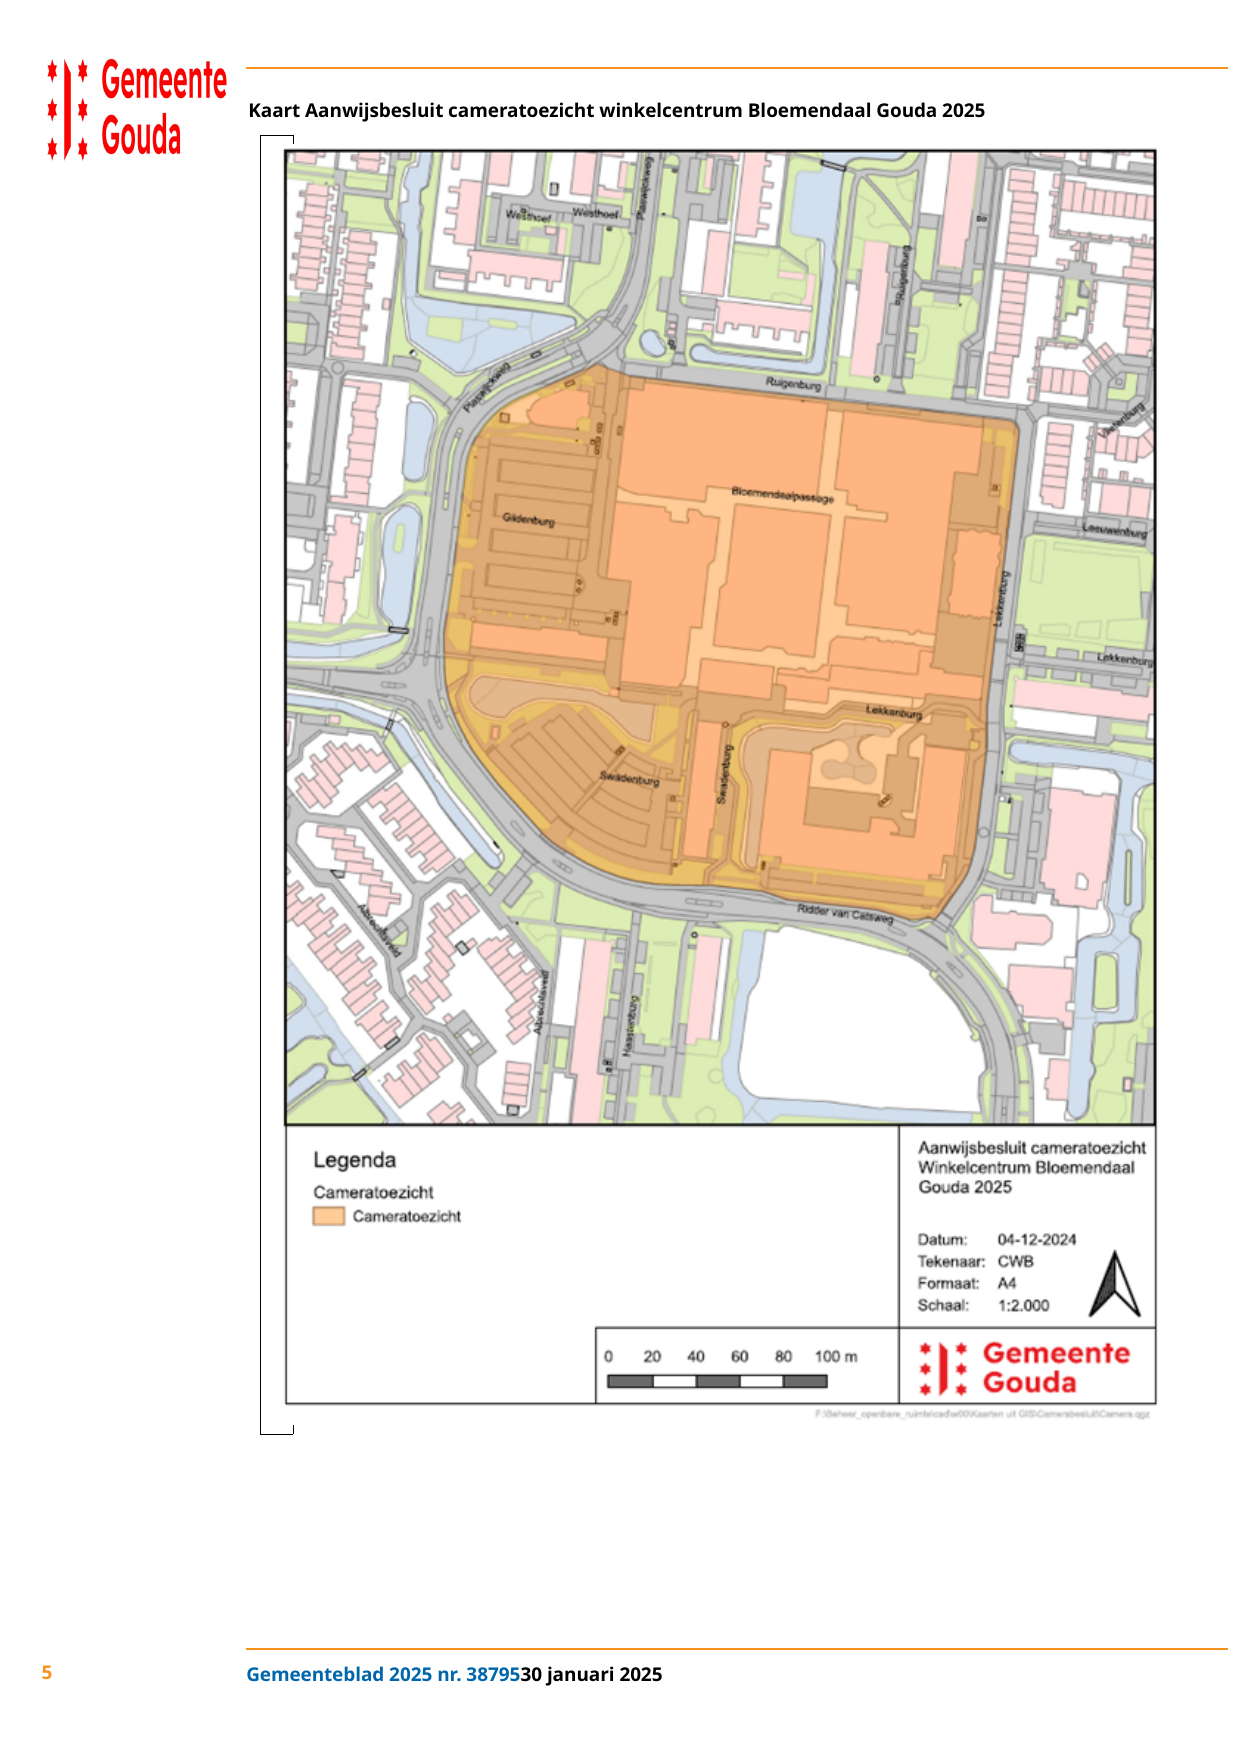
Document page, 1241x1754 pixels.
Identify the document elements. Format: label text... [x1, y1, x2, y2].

text Kaart Aanwijsbesluit cameratoezicht winkelcentrum Bloemendaal Gouda 2025 [248, 95, 1152, 123]
picture [268, 144, 1173, 1425]
picture [41, 47, 231, 172]
